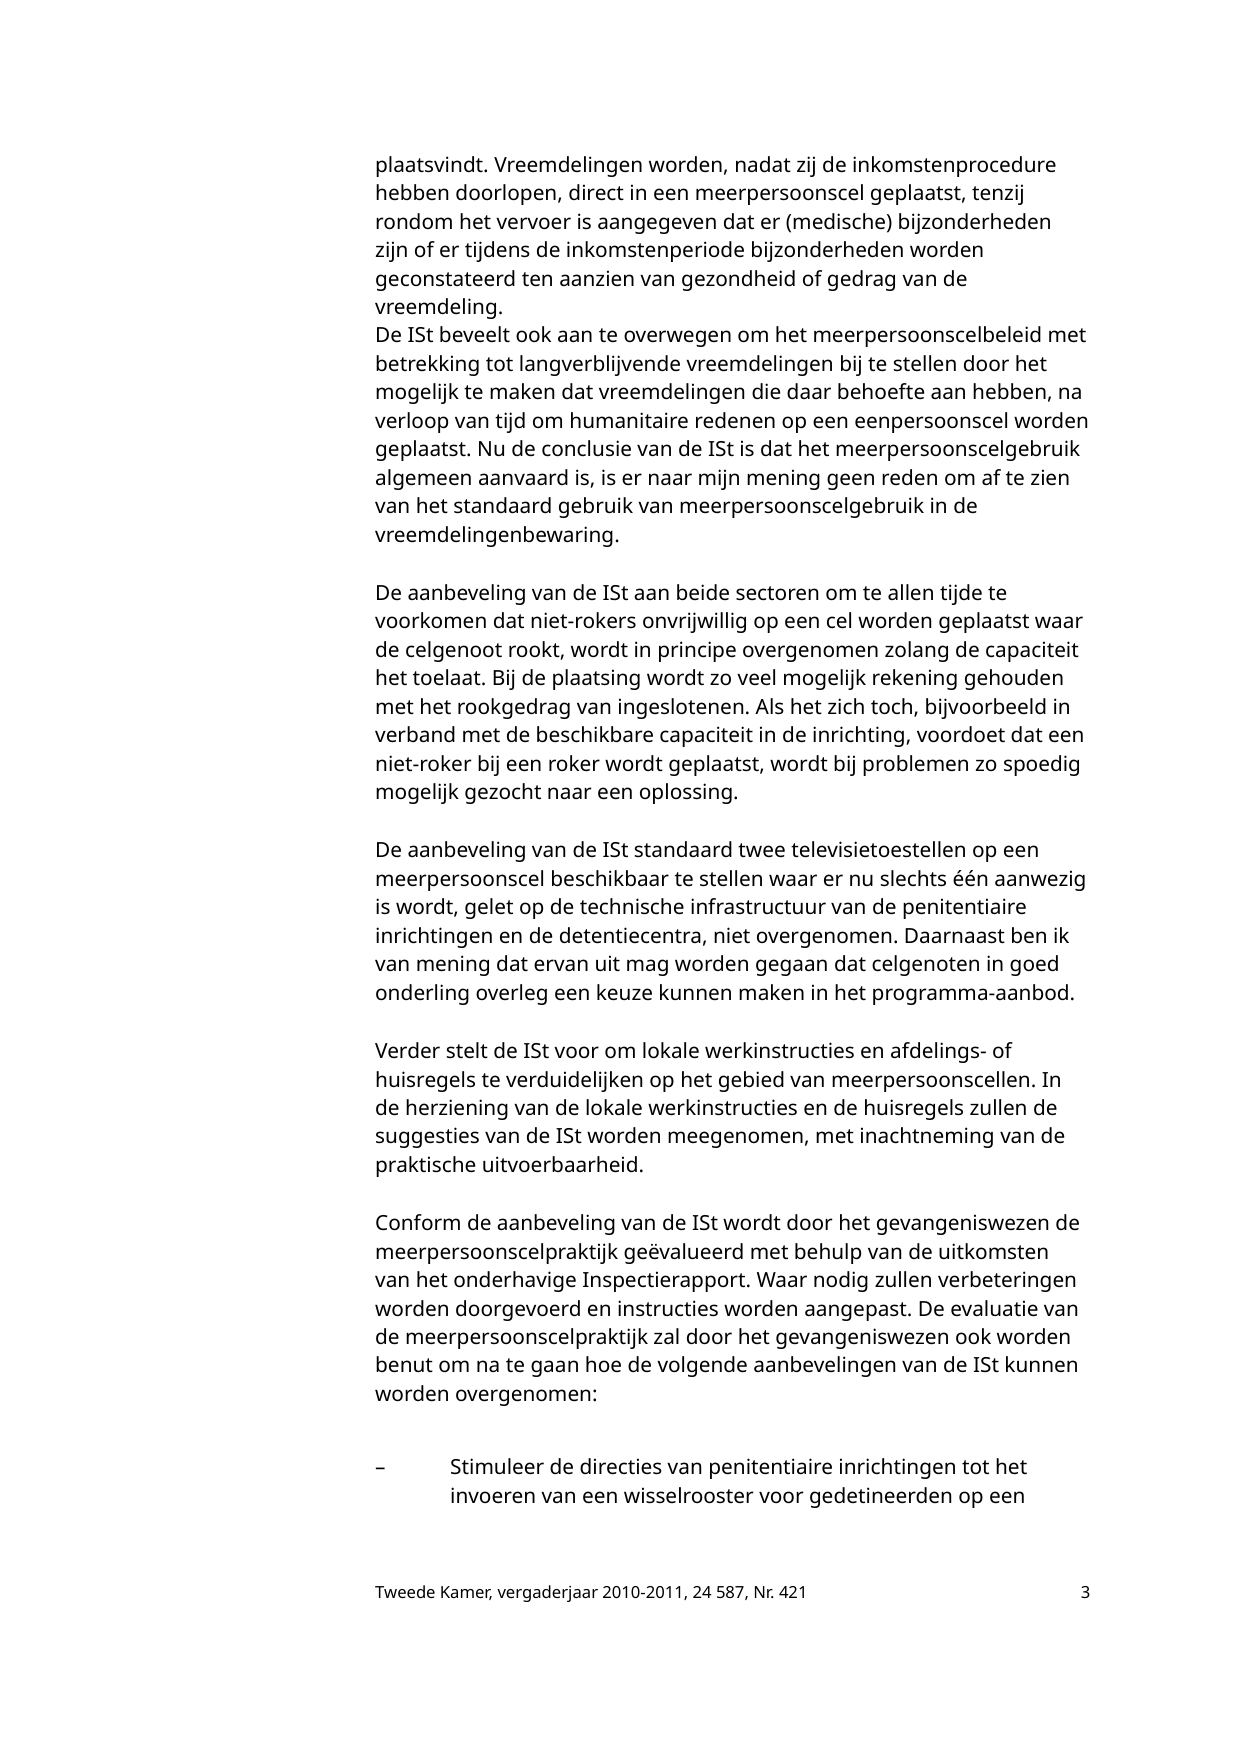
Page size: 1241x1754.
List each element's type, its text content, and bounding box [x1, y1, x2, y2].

text De aanbeveling van de ISt standaard twee televisietoestellen op een meerpersoonscel beschikbaar te stellen waar er nu slechts één aanwezig is wordt, gelet op de technische infrastructuur van de penitentiaire inrichtingen en de detentiecentra, niet overgenomen. Daarnaast ben ik van mening dat ervan uit mag worden gegaan dat celgenoten in goed onderling overleg een keuze kunnen maken in het programma-aanbod. [375, 836, 1090, 1006]
text Conform de aanbeveling van de ISt wordt door het gevangeniswezen de meerpersoonscelpraktijk geëvalueerd met behulp van de uitkomsten van het onderhavige Inspectierapport. Waar nodig zullen verbeteringen worden doorgevoerd en instructies worden aangepast. De evaluatie van de meerpersoonscelpraktijk zal door het gevangeniswezen ook worden benut om na te gaan hoe de volgende aanbevelingen van de ISt kunnen worden overgenomen: [375, 1208, 1090, 1407]
text De ISt beveelt ook aan te overwegen om het meerpersoonscelbeleid met betrekking tot langverblijvende vreemdelingen bij te stellen door het mogelijk te maken dat vreemdelingen die daar behoefte aan hebben, na verloop van tijd om humanitaire redenen op een eenpersoonscel worden geplaatst. Nu de conclusie van de ISt is dat het meerpersoonscelgebruik algemeen aanvaard is, is er naar mijn mening geen reden om af te zien van het standaard gebruik van meerpersoonscelgebruik in de vreemdelingenbewaring. [375, 321, 1090, 548]
text Verder stelt de ISt voor om lokale werkinstructies en afdelings- of huisregels te verduidelijken op het gebied van meerpersoonscellen. In de herziening van de lokale werkinstructies en de huisregels zullen de suggesties van de ISt worden meegenomen, met inachtneming van de praktische uitvoerbaarheid. [375, 1036, 1090, 1178]
text plaatsvindt. Vreemdelingen worden, nadat zij de inkomstenprocedure hebben doorlopen, direct in een meerpersoonscel geplaatst, tenzij rondom het vervoer is aangegeven dat er (medische) bijzonderheden zijn of er tijdens de inkomstenperiode bijzonderheden worden geconstateerd ten aanzien van gezondheid of gedrag van de vreemdeling. [375, 150, 1090, 321]
list Stimuleer de directies van penitentiaire inrichtingen tot het invoeren van een wisselrooster voor gedetineerden op een [375, 1452, 1090, 1509]
text De aanbeveling van de ISt aan beide sectoren om te allen tijde te voorkomen dat niet-rokers onvrijwillig op een cel worden geplaatst waar de celgenoot rookt, wordt in principe overgenomen zolang de capaciteit het toelaat. Bij de plaatsing wordt zo veel mogelijk rekening gehouden met het rookgedrag van ingeslotenen. Als het zich toch, bijvoorbeeld in verband met de beschikbare capaciteit in de inrichting, voordoet dat een niet-roker bij een roker wordt geplaatst, wordt bij problemen zo spoedig mogelijk gezocht naar een oplossing. [375, 578, 1090, 806]
